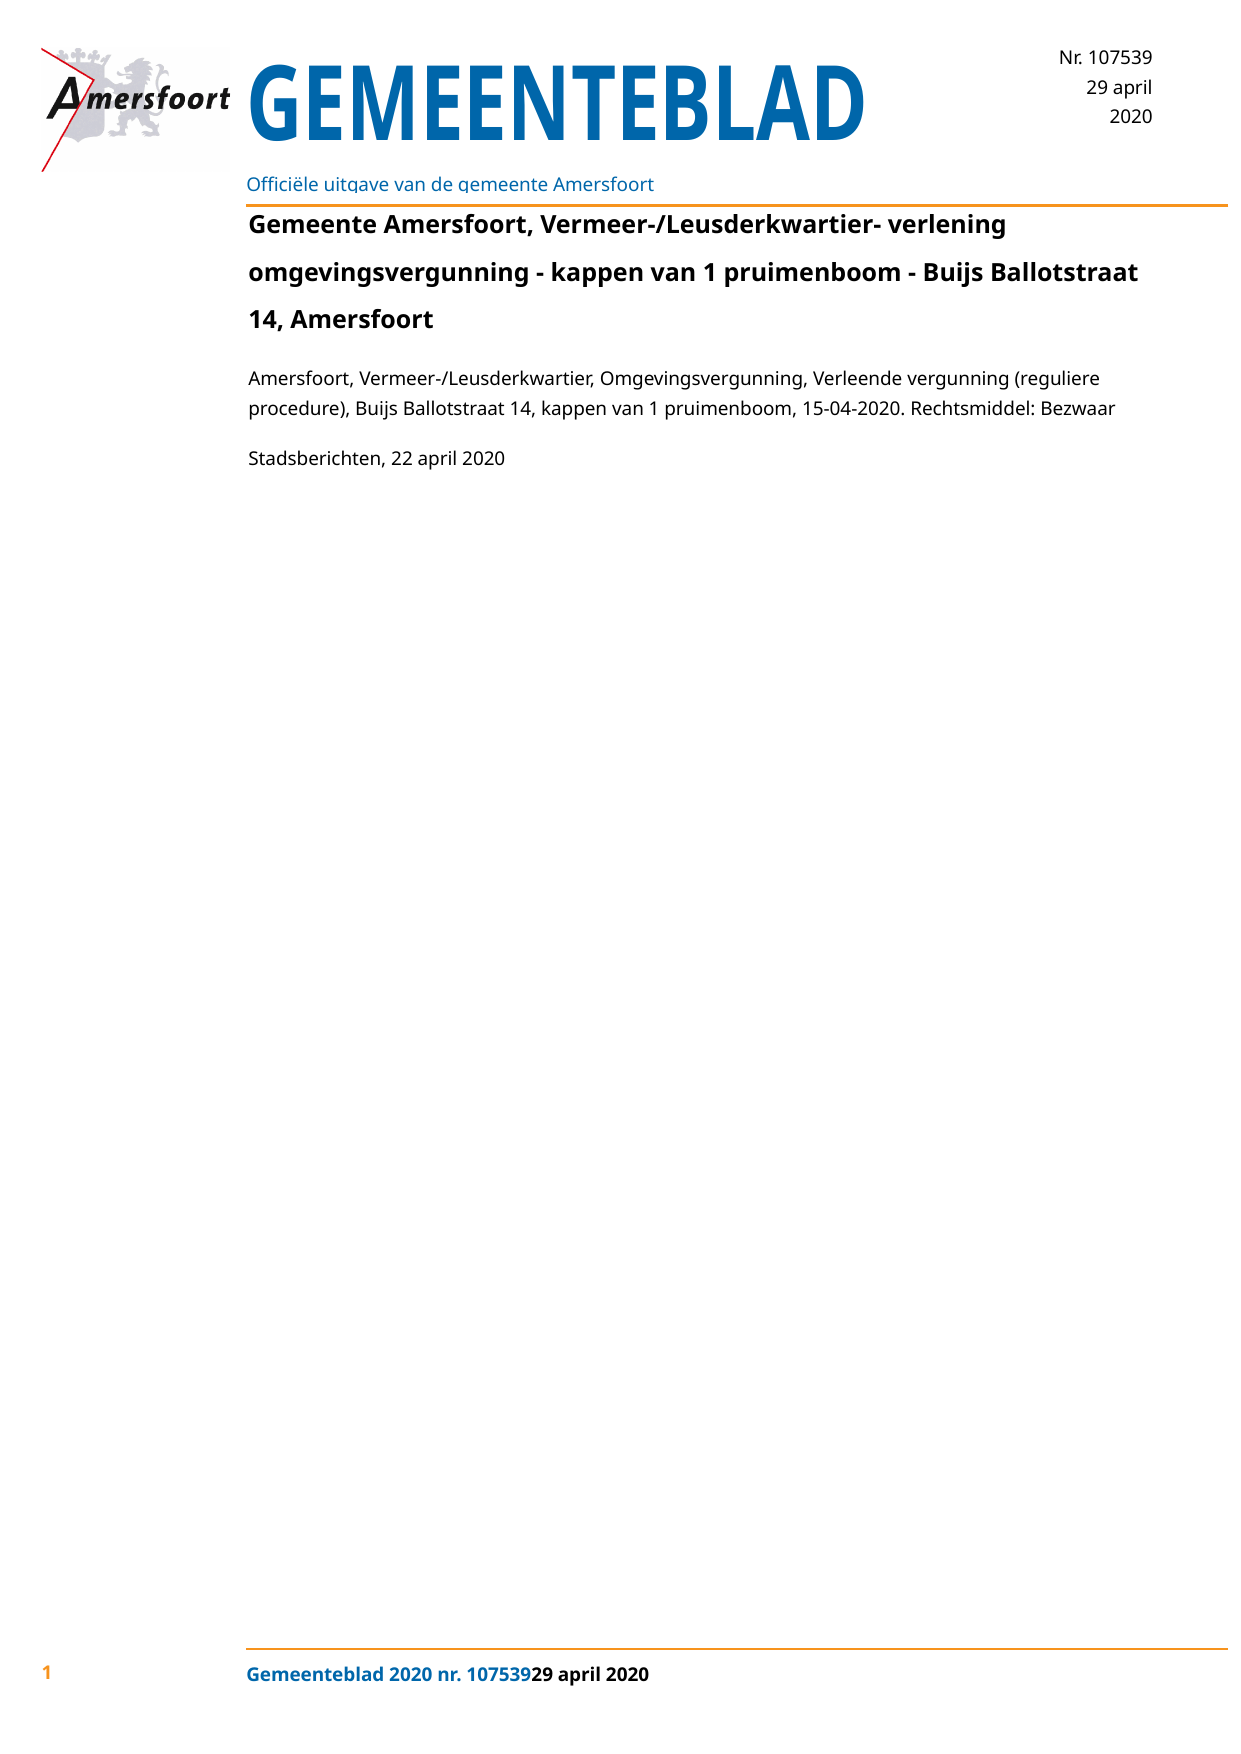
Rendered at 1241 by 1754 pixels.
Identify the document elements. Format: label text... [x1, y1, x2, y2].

text Amersfoort, Vermeer-/Leusderkwartier, Omgevingsvergunning, Verleende vergunning (reguliere procedure), Buijs Ballotstraat 14, kappen van 1 pruimenboom, 15-04-2020. Rechtsmiddel: Bezwaar [248, 366, 1152, 421]
picture [41, 47, 231, 172]
text Gemeente Amersfoort, Vermeer-/Leusderkwartier- verlening omgevingsvergunning - kappen van 1 pruimenboom - Buijs Ballotstraat 14, Amersfoort [248, 207, 1152, 336]
text Stadsberichten, 22 april 2020 [248, 446, 1152, 471]
